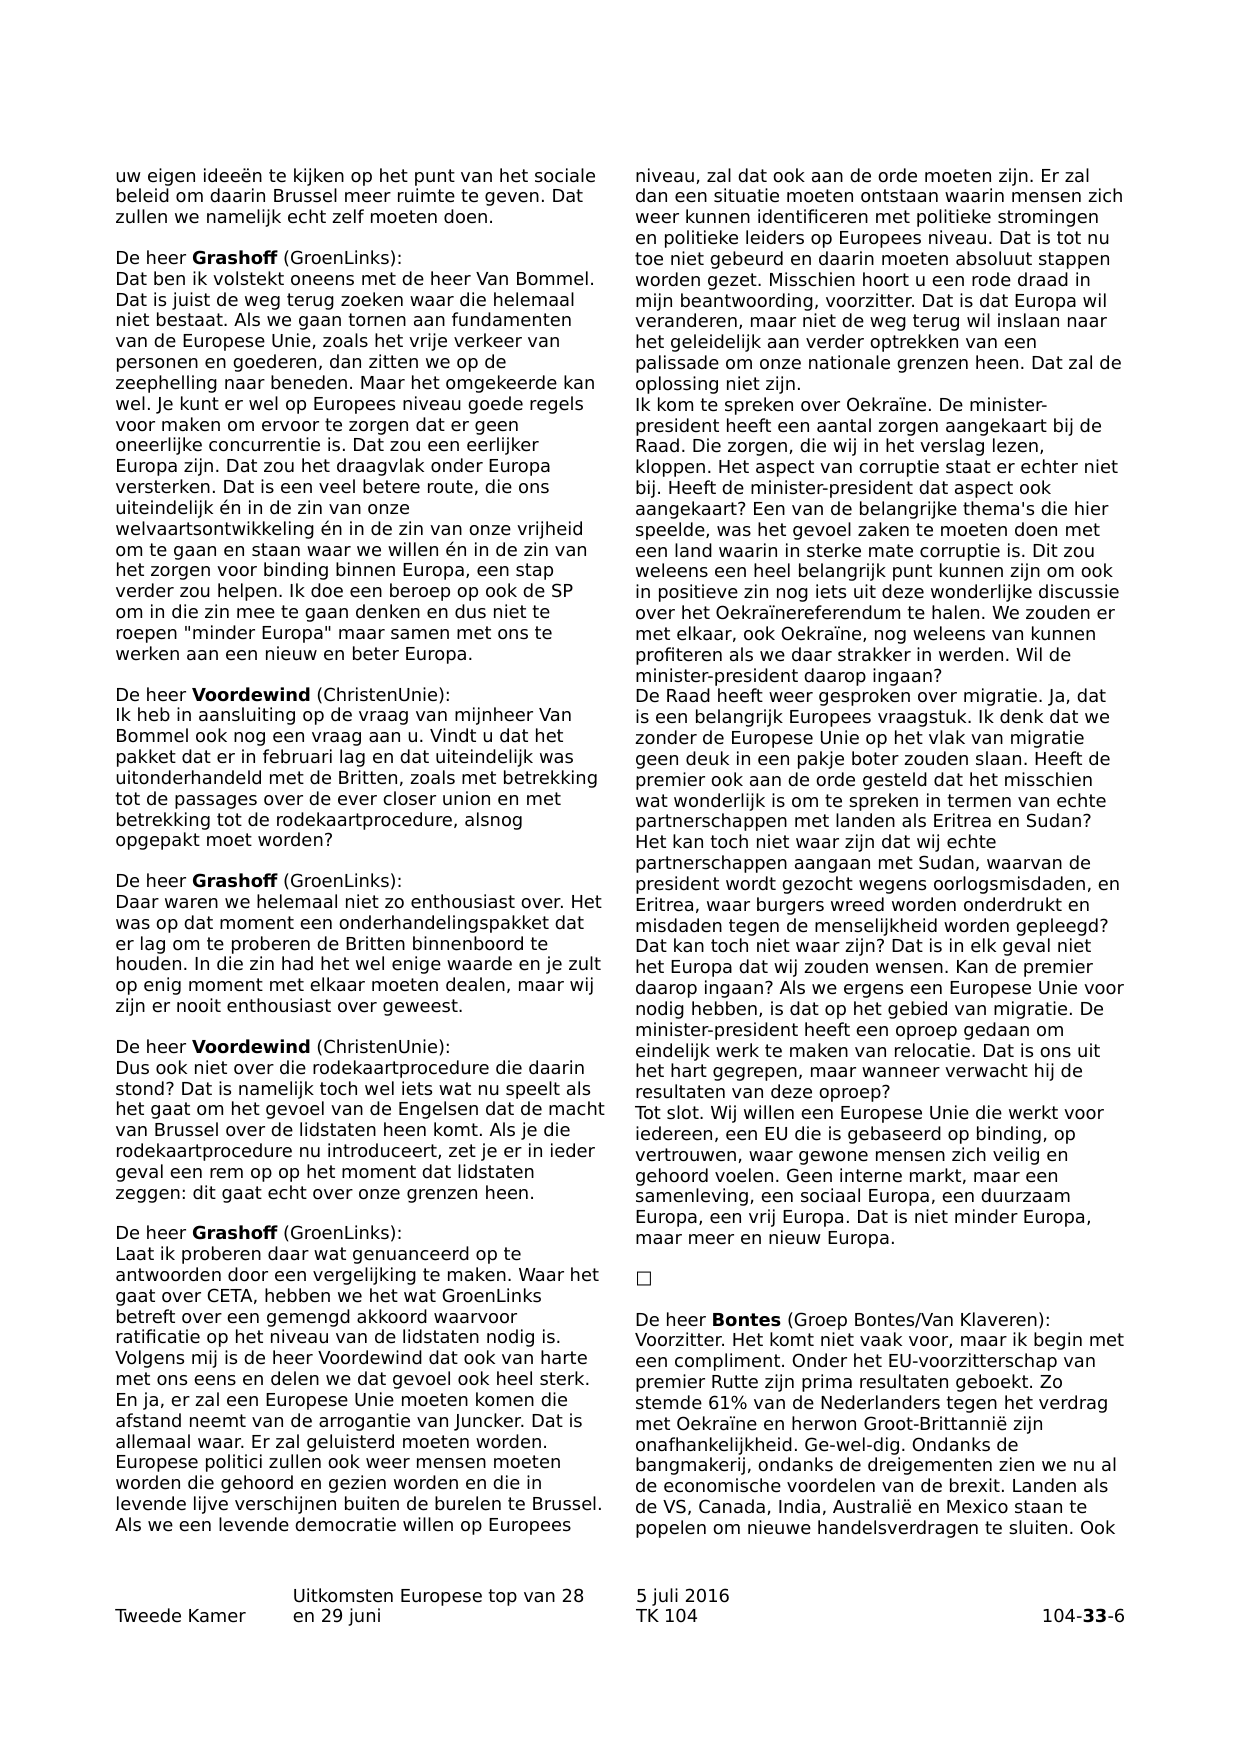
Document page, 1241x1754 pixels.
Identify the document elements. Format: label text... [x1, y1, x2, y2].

text uw eigen ideeën te kijken op het punt van het sociale beleid om daarin Brussel meer ruimte te geven. Dat zullen we namelijk echt zelf moeten doen. [115, 165, 605, 228]
text Dus ook niet over die rodekaartprocedure die daarin stond? Dat is namelijk toch wel iets wat nu speelt als het gaat om het gevoel van de Engelsen dat de macht van Brussel over de lidstaten heen komt. Als je die rodekaartprocedure nu introduceert, zet je er in ieder geval een rem op op het moment dat lidstaten zeggen: dit gaat echt over onze grenzen heen. [115, 1057, 605, 1203]
text De heer Voordewind (ChristenUnie): [115, 1037, 605, 1057]
text Daar waren we helemaal niet zo enthousiast over. Het was op dat moment een onderhandelingspakket dat er lag om te proberen de Britten binnenboord te houden. In die zin had het wel enige waarde en je zult op enig moment met elkaar moeten dealen, maar wij zijn er nooit enthousiast over geweest. [115, 892, 605, 1017]
text ⬜ [635, 1269, 1125, 1289]
text Voorzitter. Het komt niet vaak voor, maar ik begin met een compliment. Onder het EU-voorzitterschap van premier Rutte zijn prima resultaten geboekt. Zo stemde 61% van de Nederlanders tegen het verdrag met Oekraïne en herwon Groot-Brittannië zijn onafhankelijkheid. Ge-wel-dig. Ondanks de bangmakerij, ondanks de dreigementen zien we nu al de economische voordelen van de brexit. Landen als de VS, Canada, India, Australië en Mexico staan te popelen om nieuwe handelsverdragen te sluiten. Ook [635, 1330, 1125, 1538]
text Laat ik proberen daar wat genuanceerd op te antwoorden door een vergelijking te maken. Waar het gaat over CETA, hebben we het wat GroenLinks betreft over een gemengd akkoord waarvoor ratificatie op het niveau van de lidstaten nodig is. Volgens mij is de heer Voordewind dat ook van harte met ons eens en delen we dat gevoel ook heel sterk. En ja, er zal een Europese Unie moeten komen die afstand neemt van de arrogantie van Juncker. Dat is allemaal waar. Er zal geluisterd moeten worden. Europese politici zullen ook weer mensen moeten worden die gehoord en gezien worden en die in levende lijve verschijnen buiten de burelen te Brussel. Als we een levende democratie willen op Europees [115, 1244, 605, 1536]
text De heer Grashoff (GroenLinks): [115, 871, 605, 892]
text De heer Grashoff (GroenLinks): [115, 248, 605, 268]
text De Raad heeft weer gesproken over migratie. Ja, dat is een belangrijk Europees vraagstuk. Ik denk dat we zonder de Europese Unie op het vlak van migratie geen deuk in een pakje boter zouden slaan. Heeft de premier ook aan de orde gesteld dat het misschien wat wonderlijk is om te spreken in termen van echte partnerschappen met landen als Eritrea en Sudan? Het kan toch niet waar zijn dat wij echte partnerschappen aangaan met Sudan, waarvan de president wordt gezocht wegens oorlogsmisdaden, en Eritrea, waar burgers wreed worden onderdrukt en misdaden tegen de menselijkheid worden gepleegd? Dat kan toch niet waar zijn? Dat is in elk geval niet het Europa dat wij zouden wensen. Kan de premier daarop ingaan? Als we ergens een Europese Unie voor nodig hebben, is dat op het gebied van migratie. De minister-president heeft een oproep gedaan om eindelijk werk te maken van relocatie. Dat is ons uit het hart gegrepen, maar wanneer verwacht hij de resultaten van deze oproep? [635, 686, 1125, 1103]
text Ik heb in aansluiting op de vraag van mijnheer Van Bommel ook nog een vraag aan u. Vindt u dat het pakket dat er in februari lag en dat uiteindelijk was uitonderhandeld met de Britten, zoals met betrekking tot de passages over de ever closer union en met betrekking tot de rodekaartprocedure, alsnog opgepakt moet worden? [115, 705, 605, 851]
text Dat ben ik volstekt oneens met de heer Van Bommel. Dat is juist de weg terug zoeken waar die helemaal niet bestaat. Als we gaan tornen aan fundamenten van de Europese Unie, zoals het vrije verkeer van personen en goederen, dan zitten we op de zeephelling naar beneden. Maar het omgekeerde kan wel. Je kunt er wel op Europees niveau goede regels voor maken om ervoor te zorgen dat er geen oneerlijke concurrentie is. Dat zou een eerlijker Europa zijn. Dat zou het draagvlak onder Europa versterken. Dat is een veel betere route, die ons uiteindelijk én in de zin van onze welvaartsontwikkeling én in de zin van onze vrijheid om te gaan en staan waar we willen én in de zin van het zorgen voor binding binnen Europa, een stap verder zou helpen. Ik doe een beroep op ook de SP om in die zin mee te gaan denken en dus niet te roepen "minder Europa" maar samen met ons te werken aan een nieuw en beter Europa. [115, 268, 605, 664]
text De heer Grashoff (GroenLinks): [115, 1223, 605, 1244]
text De heer Voordewind (ChristenUnie): [115, 684, 605, 705]
text Tot slot. Wij willen een Europese Unie die werkt voor iedereen, een EU die is gebaseerd op binding, op vertrouwen, waar gewone mensen zich veilig en gehoord voelen. Geen interne markt, maar een samenleving, een sociaal Europa, een duurzaam Europa, een vrij Europa. Dat is niet minder Europa, maar meer en nieuw Europa. [635, 1103, 1125, 1249]
text Ik kom te spreken over Oekraïne. De minister-president heeft een aantal zorgen aangekaart bij de Raad. Die zorgen, die wij in het verslag lezen, kloppen. Het aspect van corruptie staat er echter niet bij. Heeft de minister-president dat aspect ook aangekaart? Een van de belangrijke thema's die hier speelde, was het gevoel zaken te moeten doen met een land waarin in sterke mate corruptie is. Dit zou weleens een heel belangrijk punt kunnen zijn om ook in positieve zin nog iets uit deze wonderlijke discussie over het Oekraïnereferendum te halen. We zouden er met elkaar, ook Oekraïne, nog weleens van kunnen profiteren als we daar strakker in werden. Wil de minister-president daarop ingaan? [635, 394, 1125, 686]
text De heer Bontes (Groep Bontes/Van Klaveren): [635, 1309, 1125, 1330]
text niveau, zal dat ook aan de orde moeten zijn. Er zal dan een situatie moeten ontstaan waarin mensen zich weer kunnen identificeren met politieke stromingen en politieke leiders op Europees niveau. Dat is tot nu toe niet gebeurd en daarin moeten absoluut stappen worden gezet. Misschien hoort u een rode draad in mijn beantwoording, voorzitter. Dat is dat Europa wil veranderen, maar niet de weg terug wil inslaan naar het geleidelijk aan verder optrekken van een palissade om onze nationale grenzen heen. Dat zal de oplossing niet zijn. [635, 165, 1125, 394]
